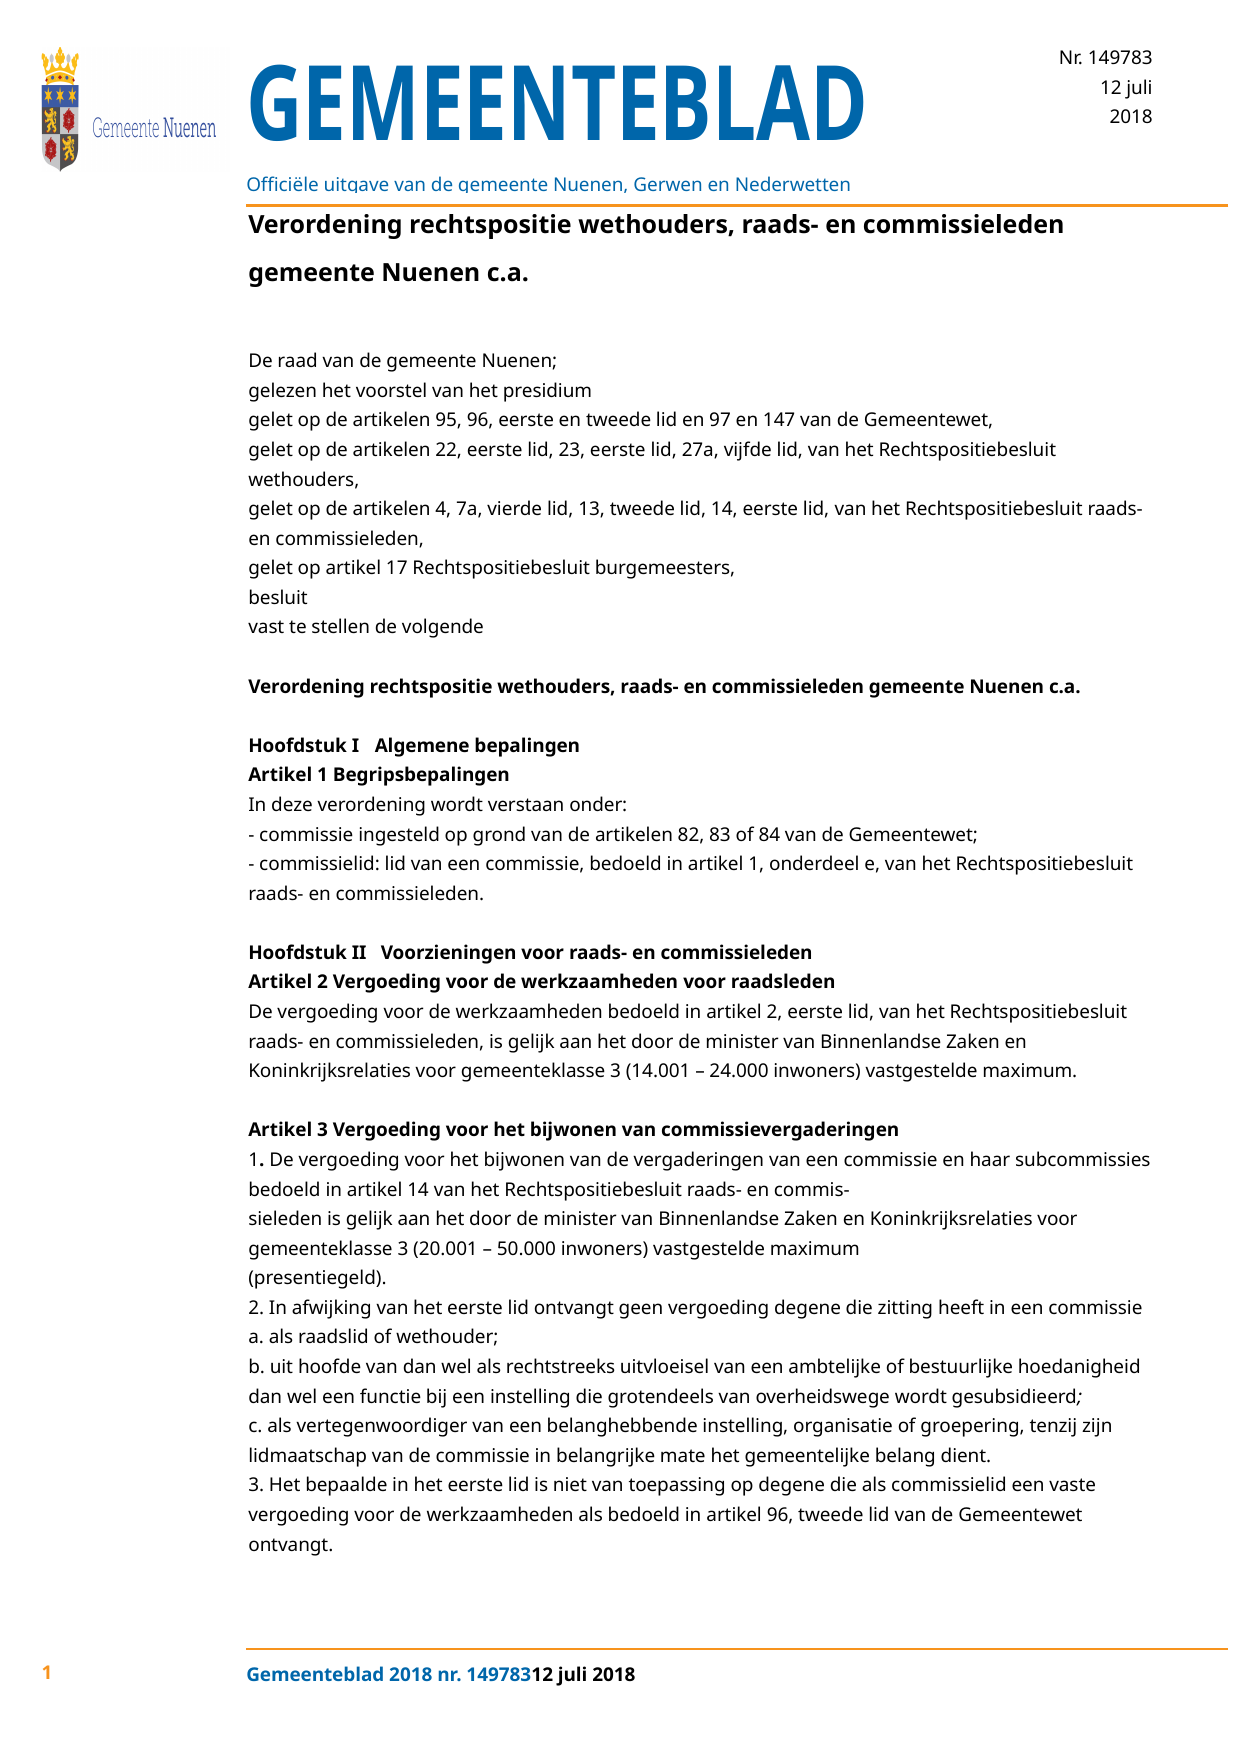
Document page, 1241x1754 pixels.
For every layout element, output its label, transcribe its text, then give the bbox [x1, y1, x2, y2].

text De raad van de gemeente Nuenen; [248, 347, 1152, 373]
text - commissie ingesteld op grond van de artikelen 82, 83 of 84 van de Gemeentewet; [248, 821, 1152, 847]
text gelet op de artikelen 4, 7a, vierde lid, 13, tweede lid, 14, eerste lid, van het Rechtspositiebesluit raads- en commissieleden, [248, 495, 1152, 551]
text gelet op de artikelen 22, eerste lid, 23, eerste lid, 27a, vijfde lid, van het Rechtspositiebesluit wethouders, [248, 436, 1152, 492]
text a. als raadslid of wethouder; [248, 1324, 1152, 1349]
text gelet op de artikelen 95, 96, eerste en tweede lid en 97 en 147 van de Gemeentewet, [248, 407, 1152, 432]
text gelet op artikel 17 Rechtspositiebesluit burgemeesters, [248, 554, 1152, 580]
text In deze verordening wordt verstaan onder: [248, 791, 1152, 817]
text - commissielid: lid van een commissie, bedoeld in artikel 1, onderdeel e, van het Rechtspositiebesluit raads- en commissieleden. [248, 850, 1152, 906]
text De vergoeding voor de werkzaamheden bedoeld in artikel 2, eerste lid, van het Rechtspositiebesluit raads- en commissieleden, is gelijk aan het door de minister van Binnenlandse Zaken en Koninkrijksrelaties voor gemeenteklasse 3 (14.001 – 24.000 inwoners) vastgestelde maximum. [248, 998, 1152, 1083]
text Artikel 2 Vergoeding voor de werkzaamheden voor raadsleden [248, 969, 1152, 994]
text Verordening rechtspositie wethouders, raads- en commissieleden gemeente Nuenen c.a. [248, 673, 1152, 699]
text besluit [248, 584, 1152, 610]
picture [41, 47, 231, 172]
text Artikel 1 Begripsbepalingen [248, 762, 1152, 787]
text Hoofdstuk I Algemene bepalingen [248, 732, 1152, 758]
text c. als vertegenwoordiger van een belanghebbende instelling, organisatie of groepering, tenzij zijn lidmaatschap van de commissie in belangrijke mate het gemeentelijke belang dient. [248, 1412, 1152, 1468]
text vast te stellen de volgende [248, 614, 1152, 639]
text gelezen het voorstel van het presidium [248, 377, 1152, 403]
text sieleden is gelijk aan het door de minister van Binnenlandse Zaken en Koninkrijksrelaties voor gemeenteklasse 3 (20.001 – 50.000 inwoners) vastgestelde maximum [248, 1205, 1152, 1261]
text (presentiegeld). [248, 1264, 1152, 1290]
text 2. In afwijking van het eerste lid ontvangt geen vergoeding degene die zitting heeft in een commissie [248, 1294, 1152, 1320]
text b. uit hoofde van dan wel als rechtstreeks uitvloeisel van een ambtelijke of bestuurlijke hoedanigheid dan wel een functie bij een instelling die grotendeels van overheidswege wordt gesubsidieerd; [248, 1353, 1152, 1409]
text 1. De vergoeding voor het bijwonen van de vergaderingen van een commissie en haar subcommissies bedoeld in artikel 14 van het Rechtspositiebesluit raads- en commis- [248, 1146, 1152, 1202]
text 3. Het bepaalde in het eerste lid is niet van toepassing op degene die als commissielid een vaste vergoeding voor de werkzaamheden als bedoeld in artikel 96, tweede lid van de Gemeentewet ontvangt. [248, 1472, 1152, 1557]
text Hoofdstuk II Voorzieningen voor raads- en commissieleden [248, 939, 1152, 965]
text Verordening rechtspositie wethouders, raads- en commissieleden gemeente Nuenen c.a. [248, 207, 1152, 288]
text Artikel 3 Vergoeding voor het bijwonen van commissievergaderingen [248, 1117, 1152, 1142]
